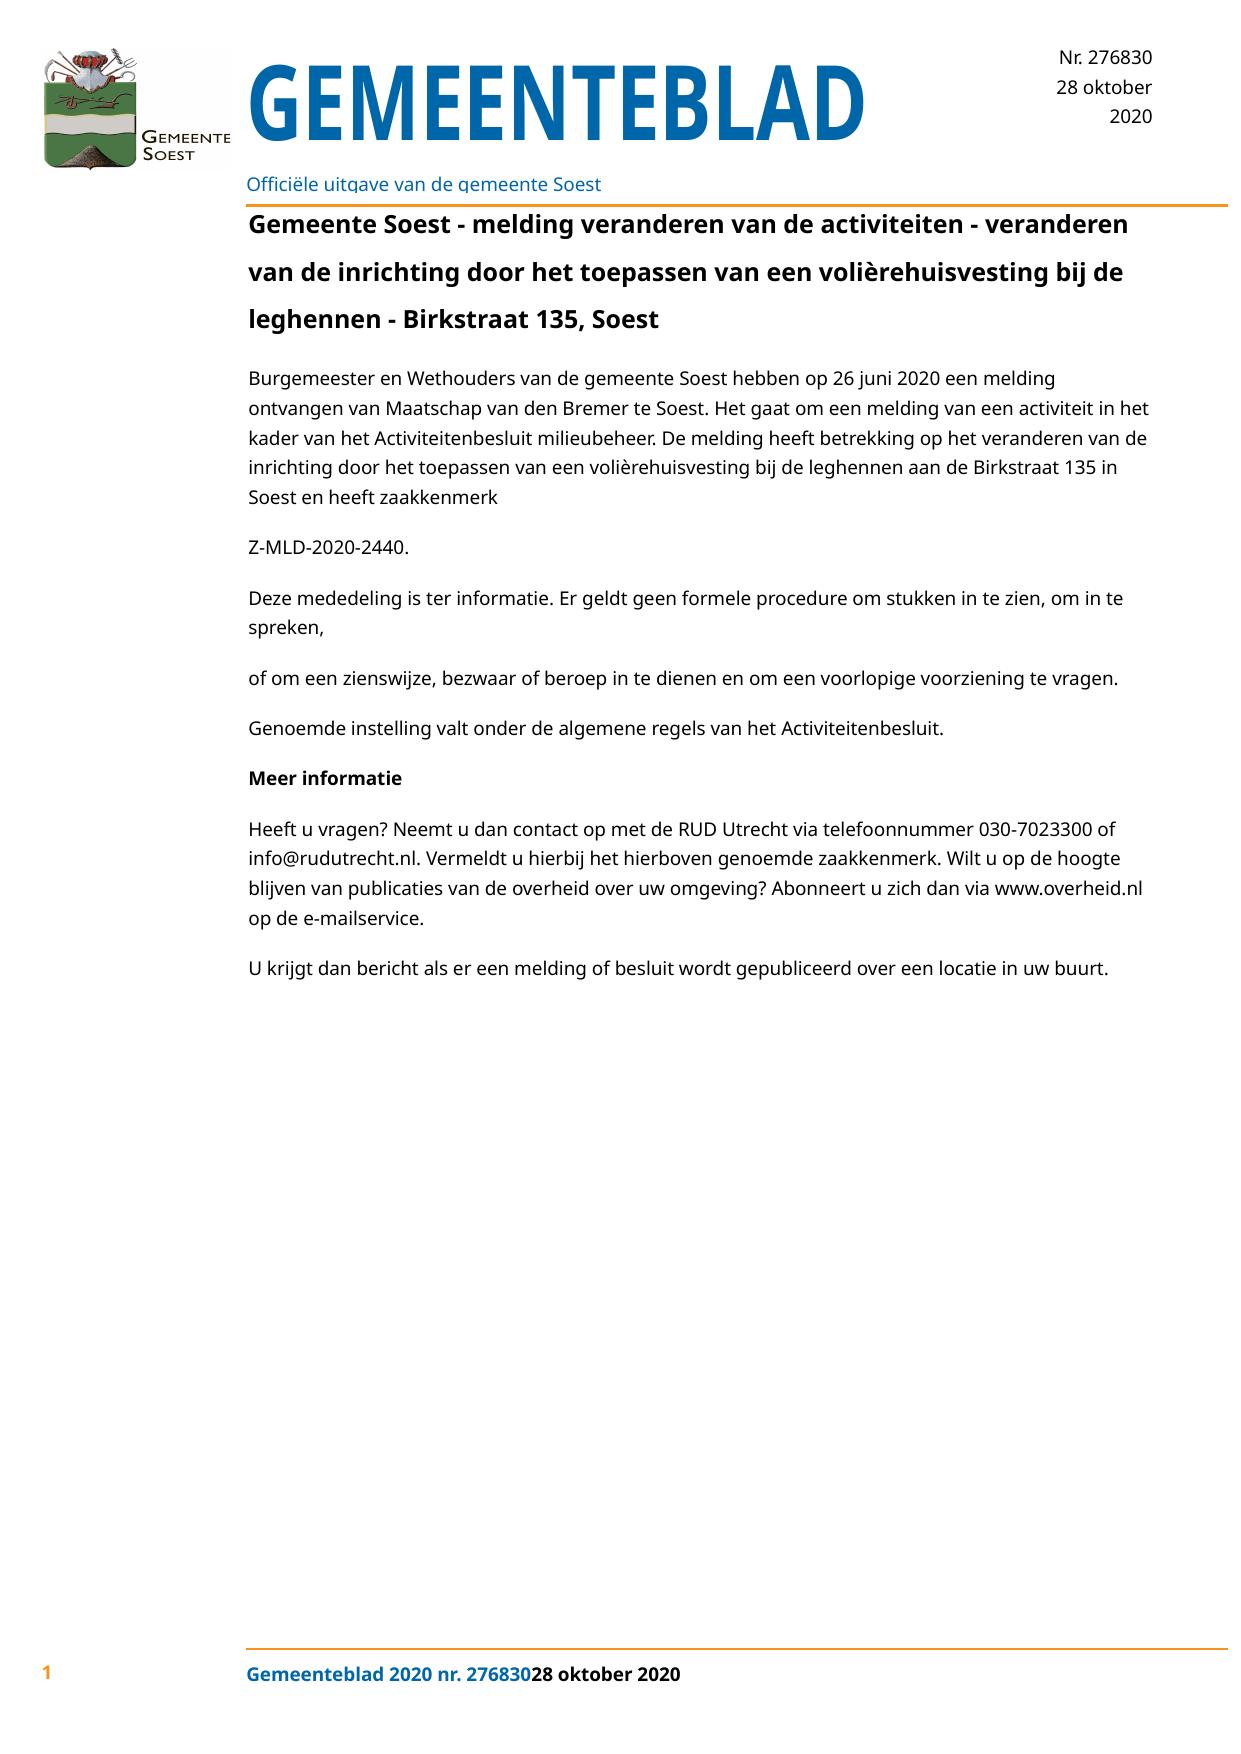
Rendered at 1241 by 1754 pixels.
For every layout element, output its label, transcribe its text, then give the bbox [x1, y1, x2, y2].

text Burgemeester en Wethouders van de gemeente Soest hebben op 26 juni 2020 een melding ontvangen van Maatschap van den Bremer te Soest. Het gaat om een melding van een activiteit in het kader van het Activiteitenbesluit milieubeheer. De melding heeft betrekking op het veranderen van de inrichting door het toepassen van een volièrehuisvesting bij de leghennen aan de Birkstraat 135 in Soest en heeft zaakkenmerk [248, 366, 1152, 509]
text U krijgt dan bericht als er een melding of besluit wordt gepubliceerd over een locatie in uw buurt. [248, 955, 1152, 981]
text Z-MLD-2020-2440. [248, 534, 1152, 560]
text Heeft u vragen? Neemt u dan contact op met de RUD Utrecht via telefoonnummer 030-7023300 of info@rudutrecht.nl. Vermeldt u hierbij het hierboven genoemde zaakkenmerk. Wilt u op de hoogte blijven van publicaties van de overheid over uw omgeving? Abonneert u zich dan via www.overheid.nl op de e-mailservice. [248, 816, 1152, 930]
text Gemeente Soest - melding veranderen van de activiteiten - veranderen van de inrichting door het toepassen van een volièrehuisvesting bij de leghennen - Birkstraat 135, Soest [248, 207, 1152, 336]
text Meer informatie [248, 766, 1152, 791]
text of om een zienswijze, bezwaar of beroep in te dienen en om een voorlopige voorziening te vragen. [248, 665, 1152, 690]
text Genoemde instelling valt onder de algemene regels van het Activiteitenbesluit. [248, 715, 1152, 741]
picture [41, 47, 231, 172]
text Deze mededeling is ter informatie. Er geldt geen formele procedure om stukken in te zien, om in te spreken, [248, 585, 1152, 640]
